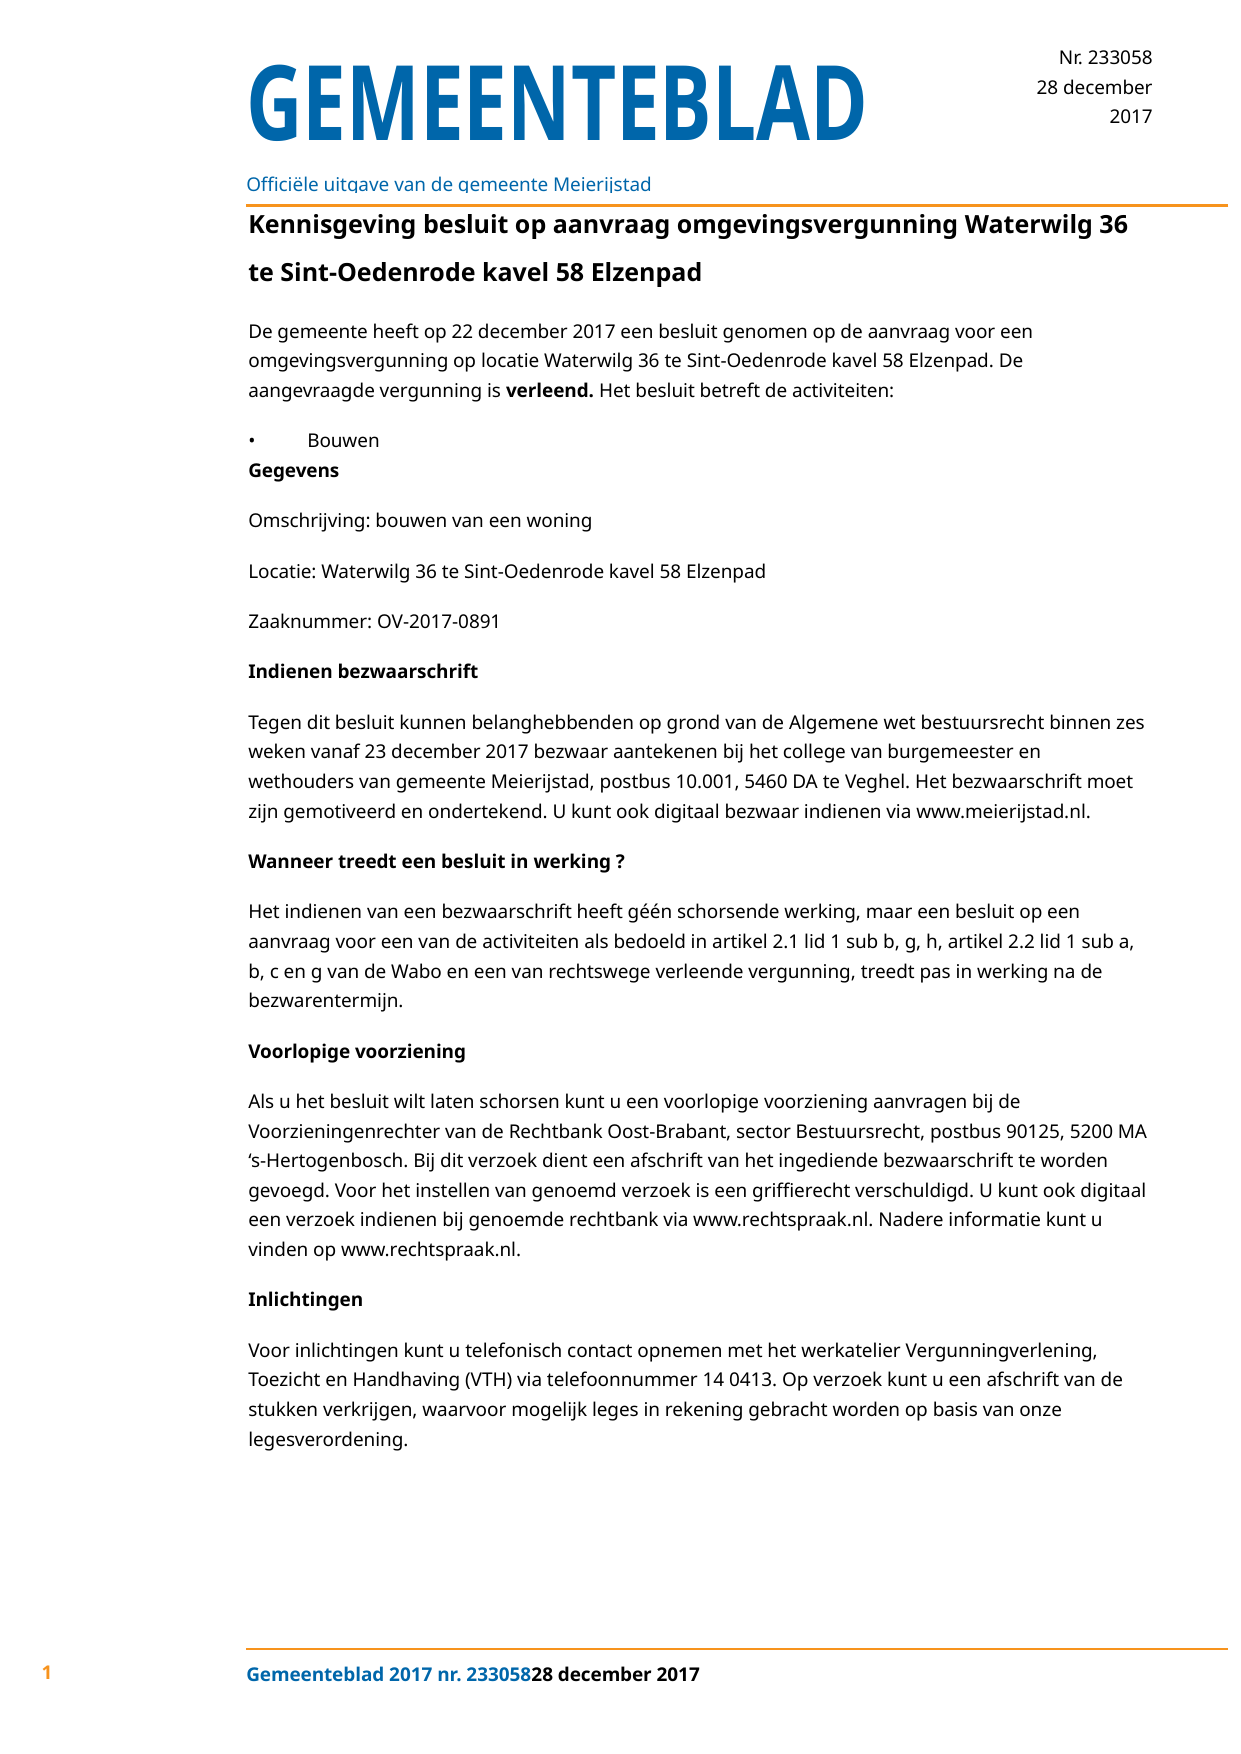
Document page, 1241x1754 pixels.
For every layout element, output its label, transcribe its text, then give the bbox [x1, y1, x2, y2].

text Zaaknummer: OV-2017-0891 [248, 608, 1152, 634]
list Bouwen [248, 427, 1152, 453]
text Voor inlichtingen kunt u telefonisch contact opnemen met het werkatelier Vergunningverlening, Toezicht en Handhaving (VTH) via telefoonnummer 14 0413. Op verzoek kunt u een afschrift van de stukken verkrijgen, waarvoor mogelijk leges in rekening gebracht worden op basis van onze legesverordening. [248, 1337, 1152, 1452]
text Indienen bezwaarschrift [248, 659, 1152, 684]
text Omschrijving: bouwen van een woning [248, 507, 1152, 533]
text Voorlopige voorziening [248, 1038, 1152, 1064]
text Als u het besluit wilt laten schorsen kunt u een voorlopige voorziening aanvragen bij de Voorzieningenrechter van de Rechtbank Oost-Brabant, sector Bestuursrecht, postbus 90125, 5200 MA ‘s-Hertogenbosch. Bij dit verzoek dient een afschrift van het ingediende bezwaarschrift te worden gevoegd. Voor het instellen van genoemd verzoek is een griffierecht verschuldigd. U kunt ook digitaal een verzoek indienen bij genoemde rechtbank via www.rechtspraak.nl. Nadere informatie kunt u vinden op www.rechtspraak.nl. [248, 1088, 1152, 1262]
text Tegen dit besluit kunnen belanghebbenden op grond van de Algemene wet bestuursrecht binnen zes weken vanaf 23 december 2017 bezwaar aantekenen bij het college van burgemeester en wethouders van gemeente Meierijstad, postbus 10.001, 5460 DA te Veghel. Het bezwaarschrift moet zijn gemotiveerd en ondertekend. U kunt ook digitaal bezwaar indienen via www.meierijstad.nl. [248, 709, 1152, 824]
text Wanneer treedt een besluit in werking ? [248, 848, 1152, 874]
text Kennisgeving besluit op aanvraag omgevingsvergunning Waterwilg 36 te Sint-Oedenrode kavel 58 Elzenpad [248, 207, 1152, 288]
text Het indienen van een bezwaarschrift heeft géén schorsende werking, maar een besluit op een aanvraag voor een van de activiteiten als bedoeld in artikel 2.1 lid 1 sub b, g, h, artikel 2.2 lid 1 sub a, b, c en g van de Wabo en een van rechtswege verleende vergunning, treedt pas in werking na de bezwarentermijn. [248, 899, 1152, 1013]
picture [41, 47, 231, 172]
text Gegevens [248, 457, 1152, 483]
text Locatie: Waterwilg 36 te Sint-Oedenrode kavel 58 Elzenpad [248, 558, 1152, 584]
text De gemeente heeft op 22 december 2017 een besluit genomen op de aanvraag voor een omgevingsvergunning op locatie Waterwilg 36 te Sint-Oedenrode kavel 58 Elzenpad. De aangevraagde vergunning is verleend. Het besluit betreft de activiteiten: [248, 318, 1152, 403]
text Inlichtingen [248, 1287, 1152, 1312]
